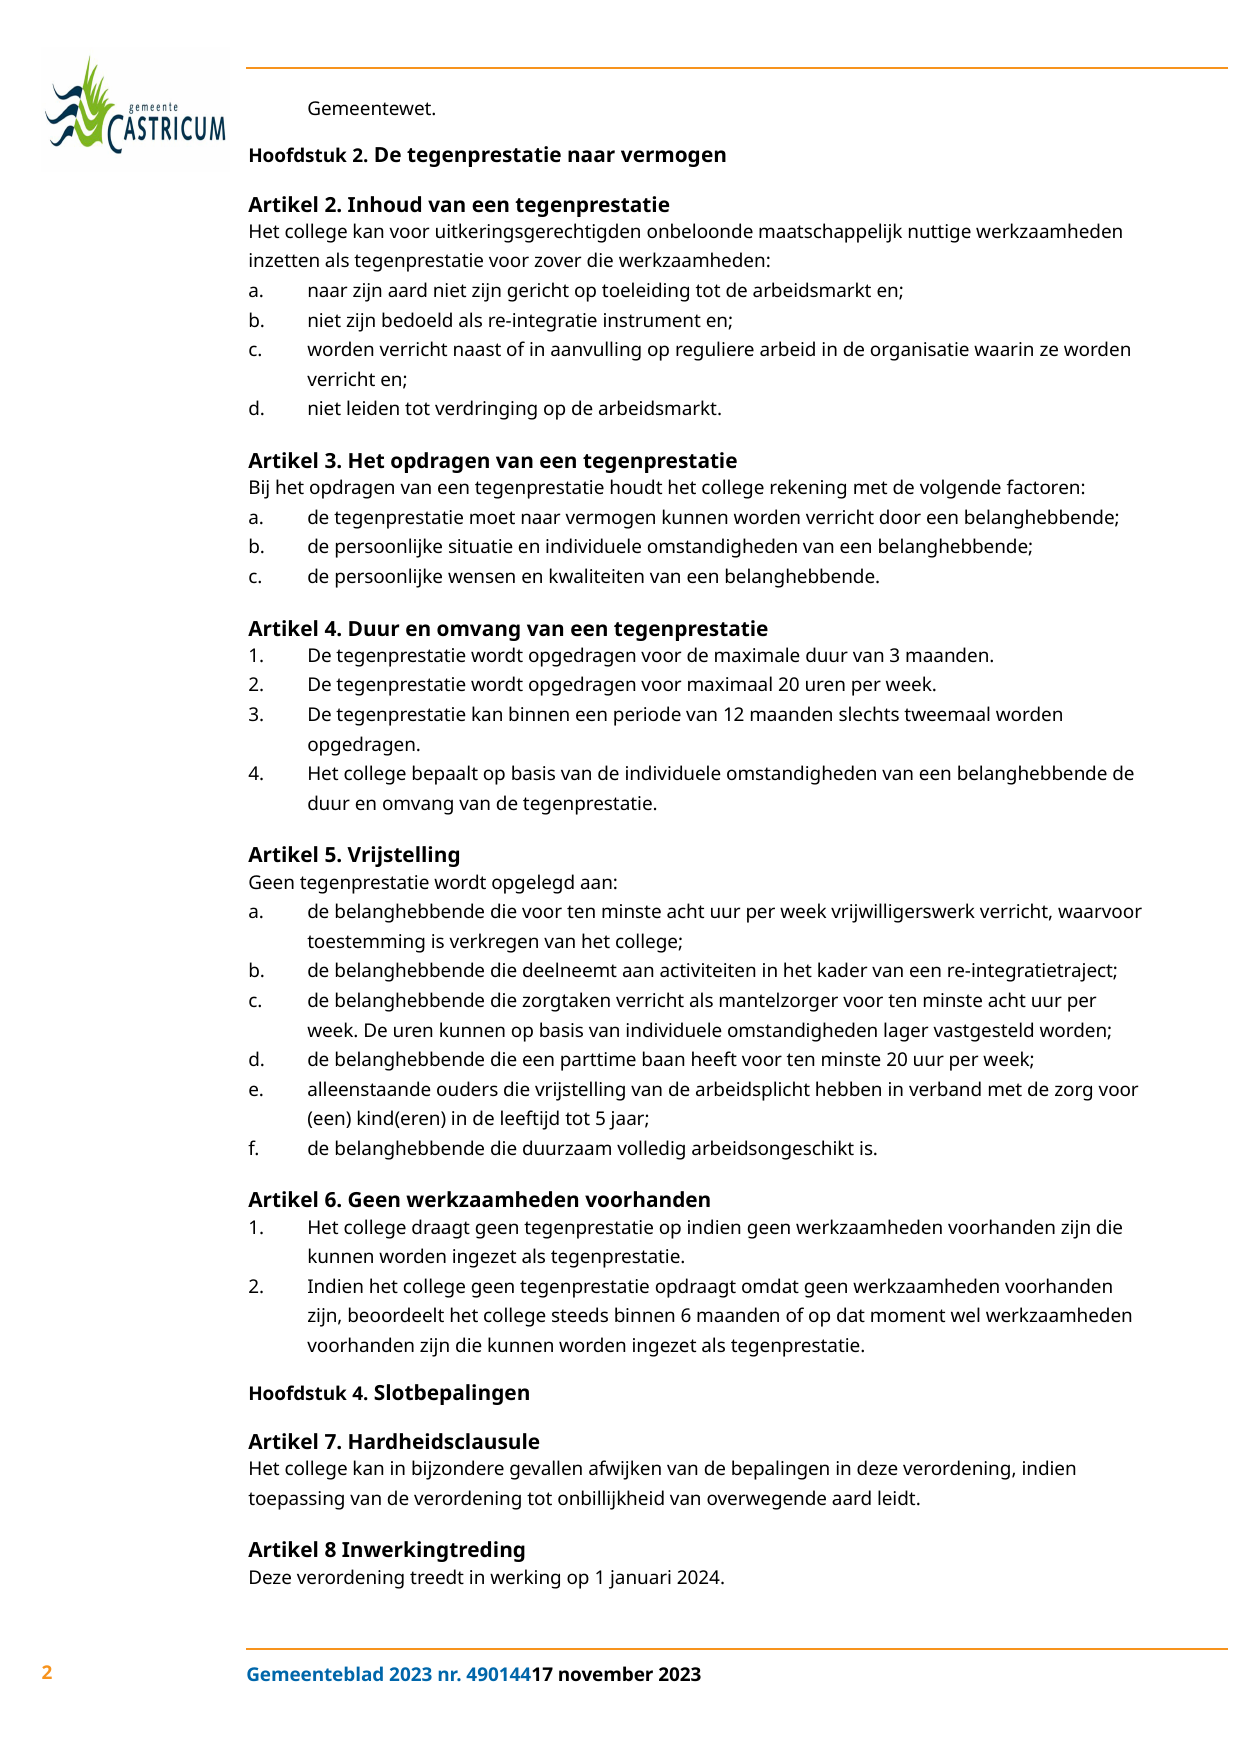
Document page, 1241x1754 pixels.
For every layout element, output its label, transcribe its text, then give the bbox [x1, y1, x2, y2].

list de tegenprestatie moet naar vermogen kunnen worden verricht door een belanghebbende; [248, 504, 1152, 530]
text Artikel 6. Geen werkzaamheden voorhanden [248, 1186, 1152, 1214]
text Artikel 4. Duur en omvang van een tegenprestatie [248, 614, 1152, 642]
text Artikel 7. Hardheidsclausule [248, 1427, 1152, 1456]
list Het college bepaalt op basis van de individuele omstandigheden van een belanghebbende de duur en omvang van de tegenprestatie. [248, 760, 1152, 816]
text Artikel 3. Het opdragen van een tegenprestatie [248, 446, 1152, 474]
text Artikel 5. Vrijstelling [248, 840, 1152, 869]
list de persoonlijke wensen en kwaliteiten van een belanghebbende. [248, 563, 1152, 589]
list Gemeentewet. [248, 95, 1152, 121]
list naar zijn aard niet zijn gericht op toeleiding tot de arbeidsmarkt en; [248, 277, 1152, 303]
text Artikel 8 Inwerkingtreding [248, 1536, 1152, 1564]
list worden verricht naast of in aanvulling op reguliere arbeid in de organisatie waarin ze worden verricht en; [248, 336, 1152, 392]
text Het college kan in bijzondere gevallen afwijken van de bepalingen in deze verordening, indien toepassing van de verordening tot onbillijkheid van overwegende aard leidt. [248, 1456, 1152, 1511]
list de persoonlijke situatie en individuele omstandigheden van een belanghebbende; [248, 534, 1152, 559]
list alleenstaande ouders die vrijstelling van de arbeidsplicht hebben in verband met de zorg voor (een) kind(eren) in de leeftijd tot 5 jaar; [248, 1076, 1152, 1131]
text Het college kan voor uitkeringsgerechtigden onbeloonde maatschappelijk nuttige werkzaamheden inzetten als tegenprestatie voor zover die werkzaamheden: [248, 218, 1152, 273]
list niet leiden tot verdringing op de arbeidsmarkt. [248, 396, 1152, 421]
picture [41, 47, 231, 172]
text Artikel 2. Inhoud van een tegenprestatie [248, 190, 1152, 218]
list Het college draagt geen tegenprestatie op indien geen werkzaamheden voorhanden zijn die kunnen worden ingezet als tegenprestatie. [248, 1214, 1152, 1269]
list De tegenprestatie wordt opgedragen voor maximaal 20 uren per week. [248, 672, 1152, 697]
text Deze verordening treedt in werking op 1 januari 2024. [248, 1564, 1152, 1590]
list de belanghebbende die duurzaam volledig arbeidsongeschikt is. [248, 1135, 1152, 1161]
list De tegenprestatie wordt opgedragen voor de maximale duur van 3 maanden. [248, 642, 1152, 668]
list de belanghebbende die zorgtaken verricht als mantelzorger voor ten minste acht uur per week. De uren kunnen op basis van individuele omstandigheden lager vastgesteld worden; [248, 987, 1152, 1042]
list De tegenprestatie kan binnen een periode van 12 maanden slechts tweemaal worden opgedragen. [248, 701, 1152, 757]
list de belanghebbende die voor ten minste acht uur per week vrijwilligerswerk verricht, waarvoor toestemming is verkregen van het college; [248, 898, 1152, 954]
text Hoofdstuk 2. De tegenprestatie naar vermogen [248, 140, 1152, 169]
list de belanghebbende die een parttime baan heeft voor ten minste 20 uur per week; [248, 1046, 1152, 1072]
list Indien het college geen tegenprestatie opdraagt omdat geen werkzaamheden voorhanden zijn, beoordeelt het college steeds binnen 6 maanden of op dat moment wel werkzaamheden voorhanden zijn die kunnen worden ingezet als tegenprestatie. [248, 1273, 1152, 1358]
text Bij het opdragen van een tegenprestatie houdt het college rekening met de volgende factoren: [248, 474, 1152, 500]
list de belanghebbende die deelneemt aan activiteiten in het kader van een re-integratietraject; [248, 958, 1152, 983]
list niet zijn bedoeld als re-integratie instrument en; [248, 307, 1152, 333]
text Hoofdstuk 4. Slotbepalingen [248, 1378, 1152, 1406]
text Geen tegenprestatie wordt opgelegd aan: [248, 869, 1152, 894]
